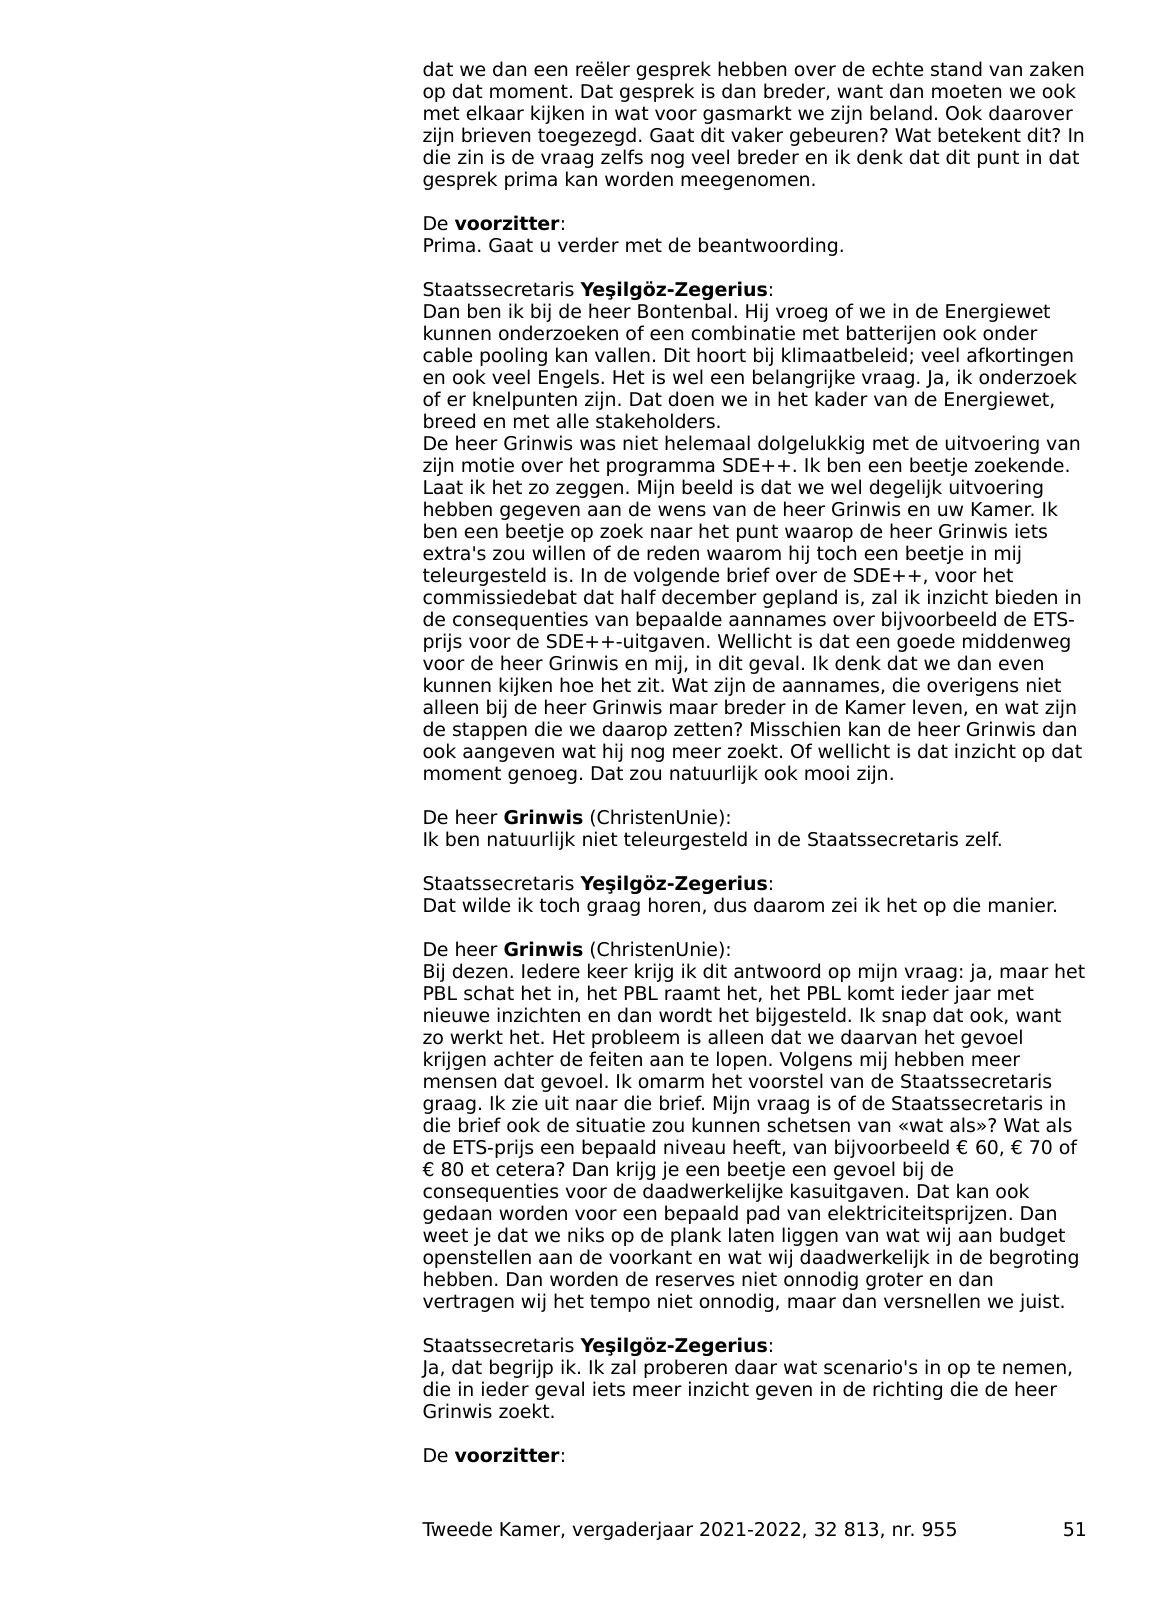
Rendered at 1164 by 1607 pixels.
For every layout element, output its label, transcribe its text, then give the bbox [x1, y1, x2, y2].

text Dan ben ik bij de heer Bontenbal. Hij vroeg of we in de Energiewet kunnen onderzoeken of een combinatie met batterijen ook onder cable pooling kan vallen. Dit hoort bij klimaatbeleid; veel afkortingen en ook veel Engels. Het is wel een belangrijke vraag. Ja, ik onderzoek of er knelpunten zijn. Dat doen we in het kader van de Energiewet, breed en met alle stakeholders. [422, 301, 1087, 433]
text Ik ben natuurlijk niet teleurgesteld in de Staatssecretaris zelf. [422, 829, 1087, 851]
text De voorzitter: [422, 213, 1087, 235]
text De heer Grinwis was niet helemaal dolgelukkig met de uitvoering van zijn motie over het programma SDE++. Ik ben een beetje zoekende. Laat ik het zo zeggen. Mijn beeld is dat we wel degelijk uitvoering hebben gegeven aan de wens van de heer Grinwis en uw Kamer. Ik ben een beetje op zoek naar het punt waarop de heer Grinwis iets extra's zou willen of de reden waarom hij toch een beetje in mij teleurgesteld is. In de volgende brief over de SDE++, voor het commissiedebat dat half december gepland is, zal ik inzicht bieden in de consequenties van bepaalde aannames over bijvoorbeeld de ETS-prijs voor de SDE++-uitgaven. Wellicht is dat een goede middenweg voor de heer Grinwis en mij, in dit geval. Ik denk dat we dan even kunnen kijken hoe het zit. Wat zijn de aannames, die overigens niet alleen bij de heer Grinwis maar breder in de Kamer leven, en wat zijn de stappen die we daarop zetten? Misschien kan de heer Grinwis dan ook aangeven wat hij nog meer zoekt. Of wellicht is dat inzicht op dat moment genoeg. Dat zou natuurlijk ook mooi zijn. [422, 433, 1087, 785]
text Prima. Gaat u verder met de beantwoording. [422, 235, 1087, 257]
text Dat wilde ik toch graag horen, dus daarom zei ik het op die manier. [422, 895, 1087, 917]
text De heer Grinwis (ChristenUnie): [422, 807, 1087, 829]
text Bij dezen. Iedere keer krijg ik dit antwoord op mijn vraag: ja, maar het PBL schat het in, het PBL raamt het, het PBL komt ieder jaar met nieuwe inzichten en dan wordt het bijgesteld. Ik snap dat ook, want zo werkt het. Het probleem is alleen dat we daarvan het gevoel krijgen achter de feiten aan te lopen. Volgens mij hebben meer mensen dat gevoel. Ik omarm het voorstel van de Staatssecretaris graag. Ik zie uit naar die brief. Mijn vraag is of de Staatssecretaris in die brief ook de situatie zou kunnen schetsen van «wat als»? Wat als de ETS-prijs een bepaald niveau heeft, van bijvoorbeeld € 60, € 70 of € 80 et cetera? Dan krijg je een beetje een gevoel bij de consequenties voor de daadwerkelijke kasuitgaven. Dat kan ook gedaan worden voor een bepaald pad van elektriciteitsprijzen. Dan weet je dat we niks op de plank laten liggen van wat wij aan budget openstellen aan de voorkant en wat wij daadwerkelijk in de begroting hebben. Dan worden de reserves niet onnodig groter en dan vertragen wij het tempo niet onnodig, maar dan versnellen we juist. [422, 961, 1087, 1313]
text Ja, dat begrijp ik. Ik zal proberen daar wat scenario's in op te nemen, die in ieder geval iets meer inzicht geven in de richting die de heer Grinwis zoekt. [422, 1357, 1087, 1423]
text De heer Grinwis (ChristenUnie): [422, 939, 1087, 961]
text Staatssecretaris Yeşilgöz-Zegerius: [422, 873, 1087, 895]
text De voorzitter: [422, 1445, 1087, 1467]
text dat we dan een reëler gesprek hebben over de echte stand van zaken op dat moment. Dat gesprek is dan breder, want dan moeten we ook met elkaar kijken in wat voor gasmarkt we zijn beland. Ook daarover zijn brieven toegezegd. Gaat dit vaker gebeuren? Wat betekent dit? In die zin is de vraag zelfs nog veel breder en ik denk dat dit punt in dat gesprek prima kan worden meegenomen. [422, 59, 1087, 191]
text Staatssecretaris Yeşilgöz-Zegerius: [422, 1335, 1087, 1357]
text Staatssecretaris Yeşilgöz-Zegerius: [422, 279, 1087, 301]
